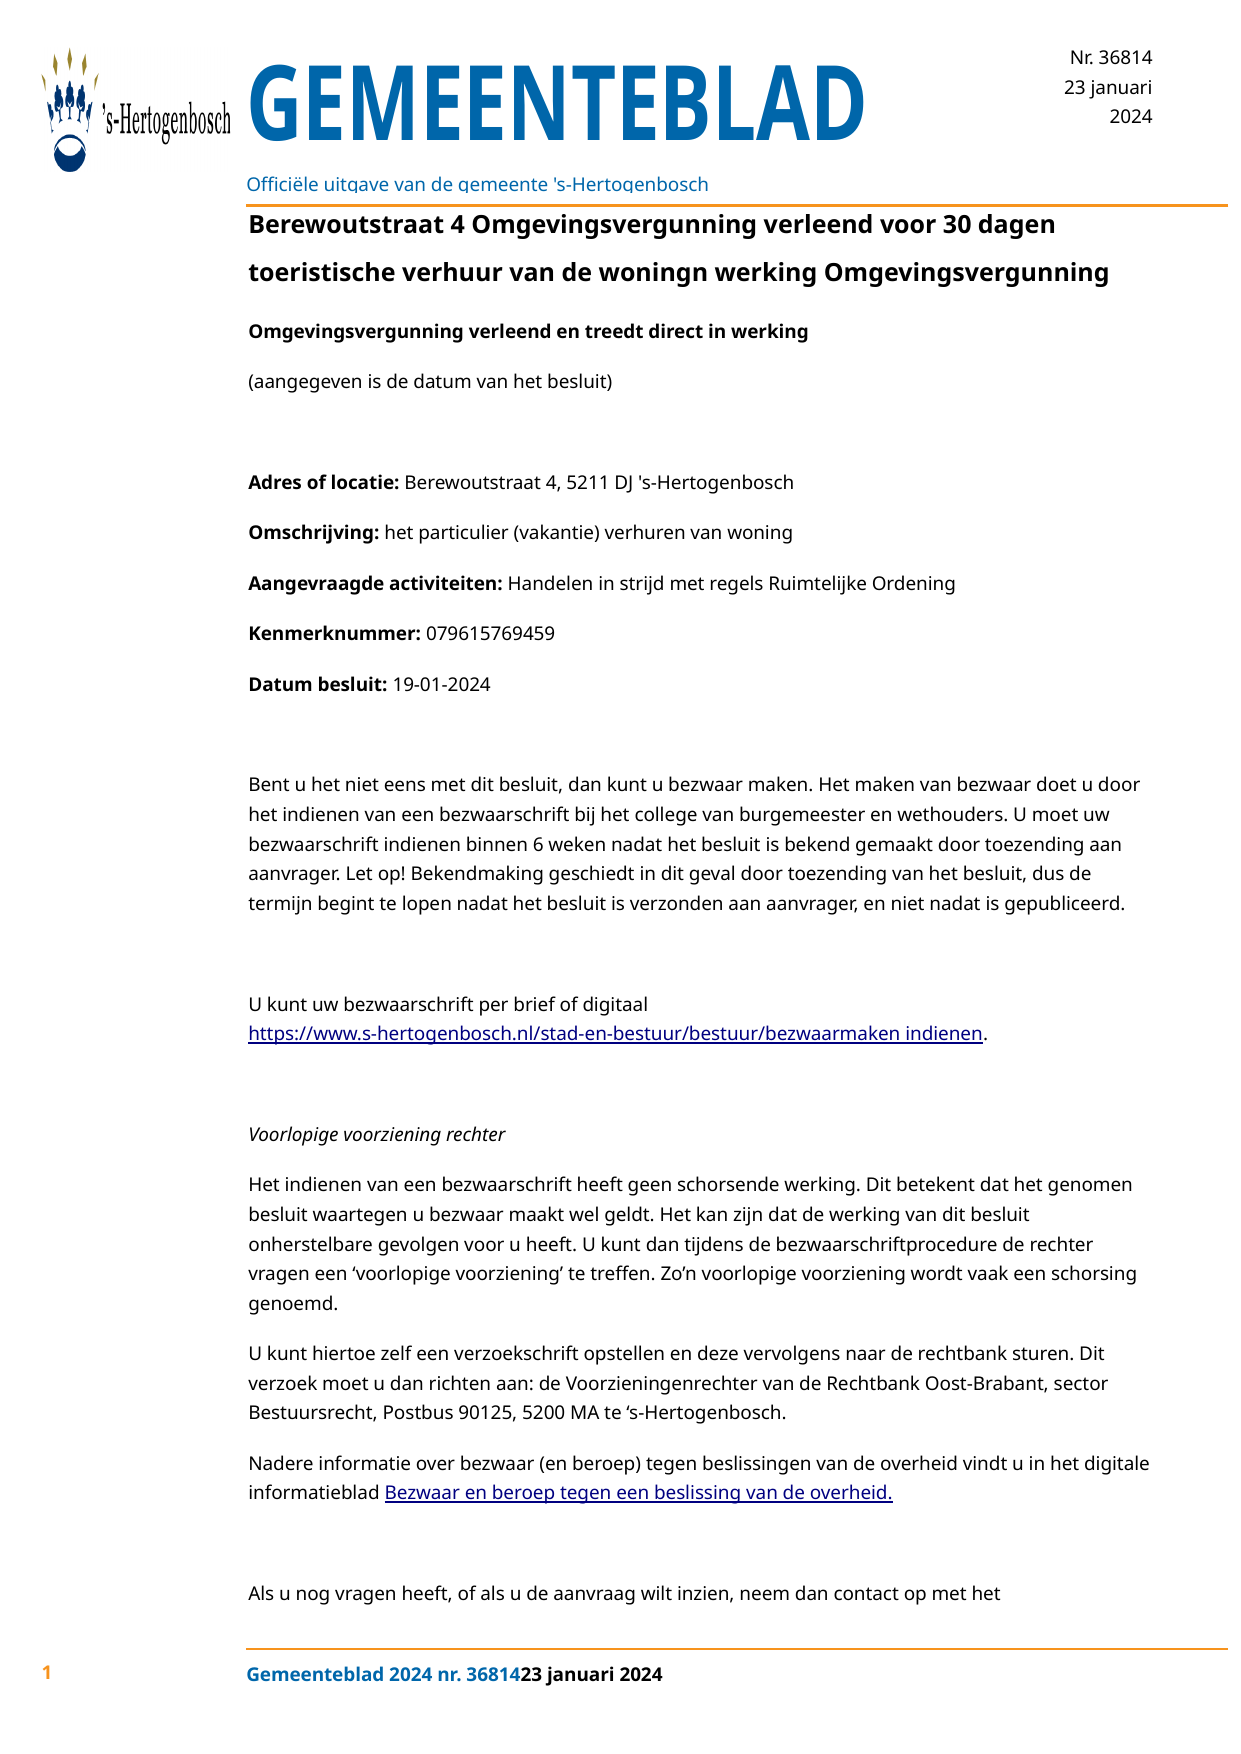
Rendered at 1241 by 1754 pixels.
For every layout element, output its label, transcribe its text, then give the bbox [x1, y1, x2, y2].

text U kunt uw bezwaarschrift per brief of digitaal https://www.s-hertogenbosch.nl/stad-en-bestuur/bestuur/bezwaarmaken indienen. [248, 991, 1152, 1046]
text U kunt hiertoe zelf een verzoekschrift opstellen en deze vervolgens naar de rechtbank sturen. Dit verzoek moet u dan richten aan: de Voorzieningenrechter van de Rechtbank Oost-Brabant, sector Bestuursrecht, Postbus 90125, 5200 MA te ‘s-Hertogenbosch. [248, 1340, 1152, 1425]
text Kenmerknummer: 079615769459 [248, 620, 1152, 646]
text Omschrijving: het particulier (vakantie) verhuren van woning [248, 519, 1152, 545]
text Adres of locatie: Berewoutstraat 4, 5211 DJ 's-Hertogenbosch [248, 469, 1152, 495]
text Berewoutstraat 4 Omgevingsvergunning verleend voor 30 dagen toeristische verhuur van de woningn werking Omgevingsvergunning [248, 207, 1152, 288]
text Als u nog vragen heeft, of als u de aanvraag wilt inzien, neem dan contact op met het [248, 1580, 1152, 1606]
text Voorlopige voorziening rechter [248, 1121, 1152, 1147]
picture [41, 47, 231, 172]
text Datum besluit: 19-01-2024 [248, 671, 1152, 697]
text (aangegeven is de datum van het besluit) [248, 368, 1152, 394]
text Nadere informatie over bezwaar (en beroep) tegen beslissingen van de overheid vindt u in het digitale informatieblad Bezwaar en beroep tegen een beslissing van de overheid. [248, 1450, 1152, 1505]
text Het indienen van een bezwaarschrift heeft geen schorsende werking. Dit betekent dat het genomen besluit waartegen u bezwaar maakt wel geldt. Het kan zijn dat de werking van dit besluit onherstelbare gevolgen voor u heeft. U kunt dan tijdens de bezwaarschriftprocedure de rechter vragen een ‘voorlopige voorziening’ te treffen. Zo’n voorlopige voorziening wordt vaak een schorsing genoemd. [248, 1172, 1152, 1316]
text Aangevraagde activiteiten: Handelen in strijd met regels Ruimtelijke Ordening [248, 570, 1152, 596]
text Bent u het niet eens met dit besluit, dan kunt u bezwaar maken. Het maken van bezwaar doet u door het indienen van een bezwaarschrift bij het college van burgemeester en wethouders. U moet uw bezwaarschrift indienen binnen 6 weken nadat het besluit is bekend gemaakt door toezending aan aanvrager. Let op! Bekendmaking geschiedt in dit geval door toezending van het besluit, dus de termijn begint te lopen nadat het besluit is verzonden aan aanvrager, en niet nadat is gepubliceerd. [248, 772, 1152, 916]
text Omgevingsvergunning verleend en treedt direct in werking [248, 318, 1152, 344]
